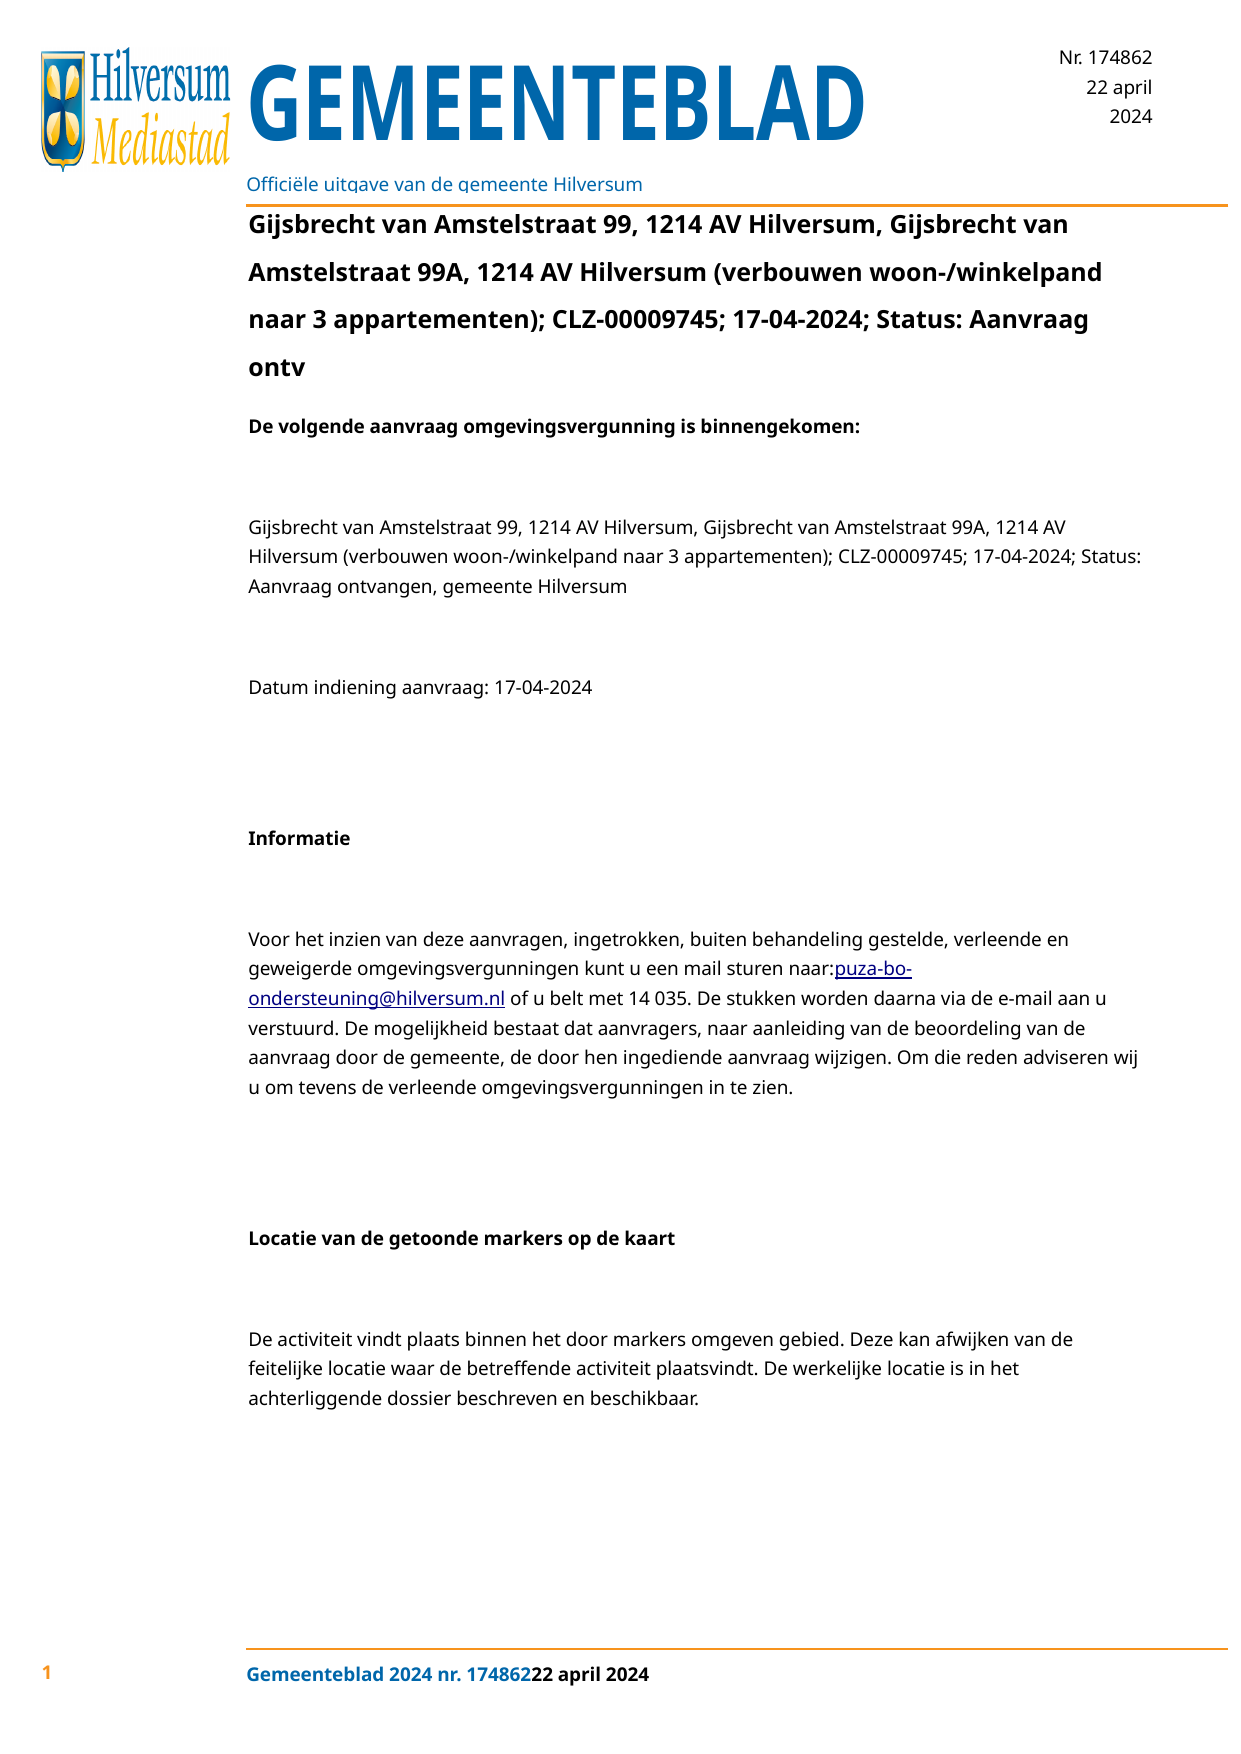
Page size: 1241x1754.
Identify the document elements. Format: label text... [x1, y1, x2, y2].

text Locatie van de getoonde markers op de kaart [248, 1225, 1152, 1251]
text De activiteit vindt plaats binnen het door markers omgeven gebied. Deze kan afwijken van de feitelijke locatie waar de betreffende activiteit plaatsvindt. De werkelijke locatie is in het achterliggende dossier beschreven en beschikbaar. [248, 1326, 1152, 1411]
text Datum indiening aanvraag: 17-04-2024 [248, 674, 1152, 700]
picture [41, 47, 231, 172]
text Gijsbrecht van Amstelstraat 99, 1214 AV Hilversum, Gijsbrecht van Amstelstraat 99A, 1214 AV Hilversum (verbouwen woon-/winkelpand naar 3 appartementen); CLZ-00009745; 17-04-2024; Status: Aanvraag ontvangen, gemeente Hilversum [248, 514, 1152, 599]
text Voor het inzien van deze aanvragen, ingetrokken, buiten behandeling gestelde, verleende en geweigerde omgevingsvergunningen kunt u een mail sturen naar:puza-bo-ondersteuning@hilversum.nl of u belt met 14 035. De stukken worden daarna via de e-mail aan u verstuurd. De mogelijkheid bestaat dat aanvragers, naar aanleiding van de beoordeling van de aanvraag door de gemeente, de door hen ingediende aanvraag wijzigen. Om die reden adviseren wij u om tevens de verleende omgevingsvergunningen in te zien. [248, 926, 1152, 1100]
text Gijsbrecht van Amstelstraat 99, 1214 AV Hilversum, Gijsbrecht van Amstelstraat 99A, 1214 AV Hilversum (verbouwen woon-/winkelpand naar 3 appartementen); CLZ-00009745; 17-04-2024; Status: Aanvraag ontv [248, 207, 1152, 384]
text Informatie [248, 825, 1152, 851]
text De volgende aanvraag omgevingsvergunning is binnengekomen: [248, 413, 1152, 439]
